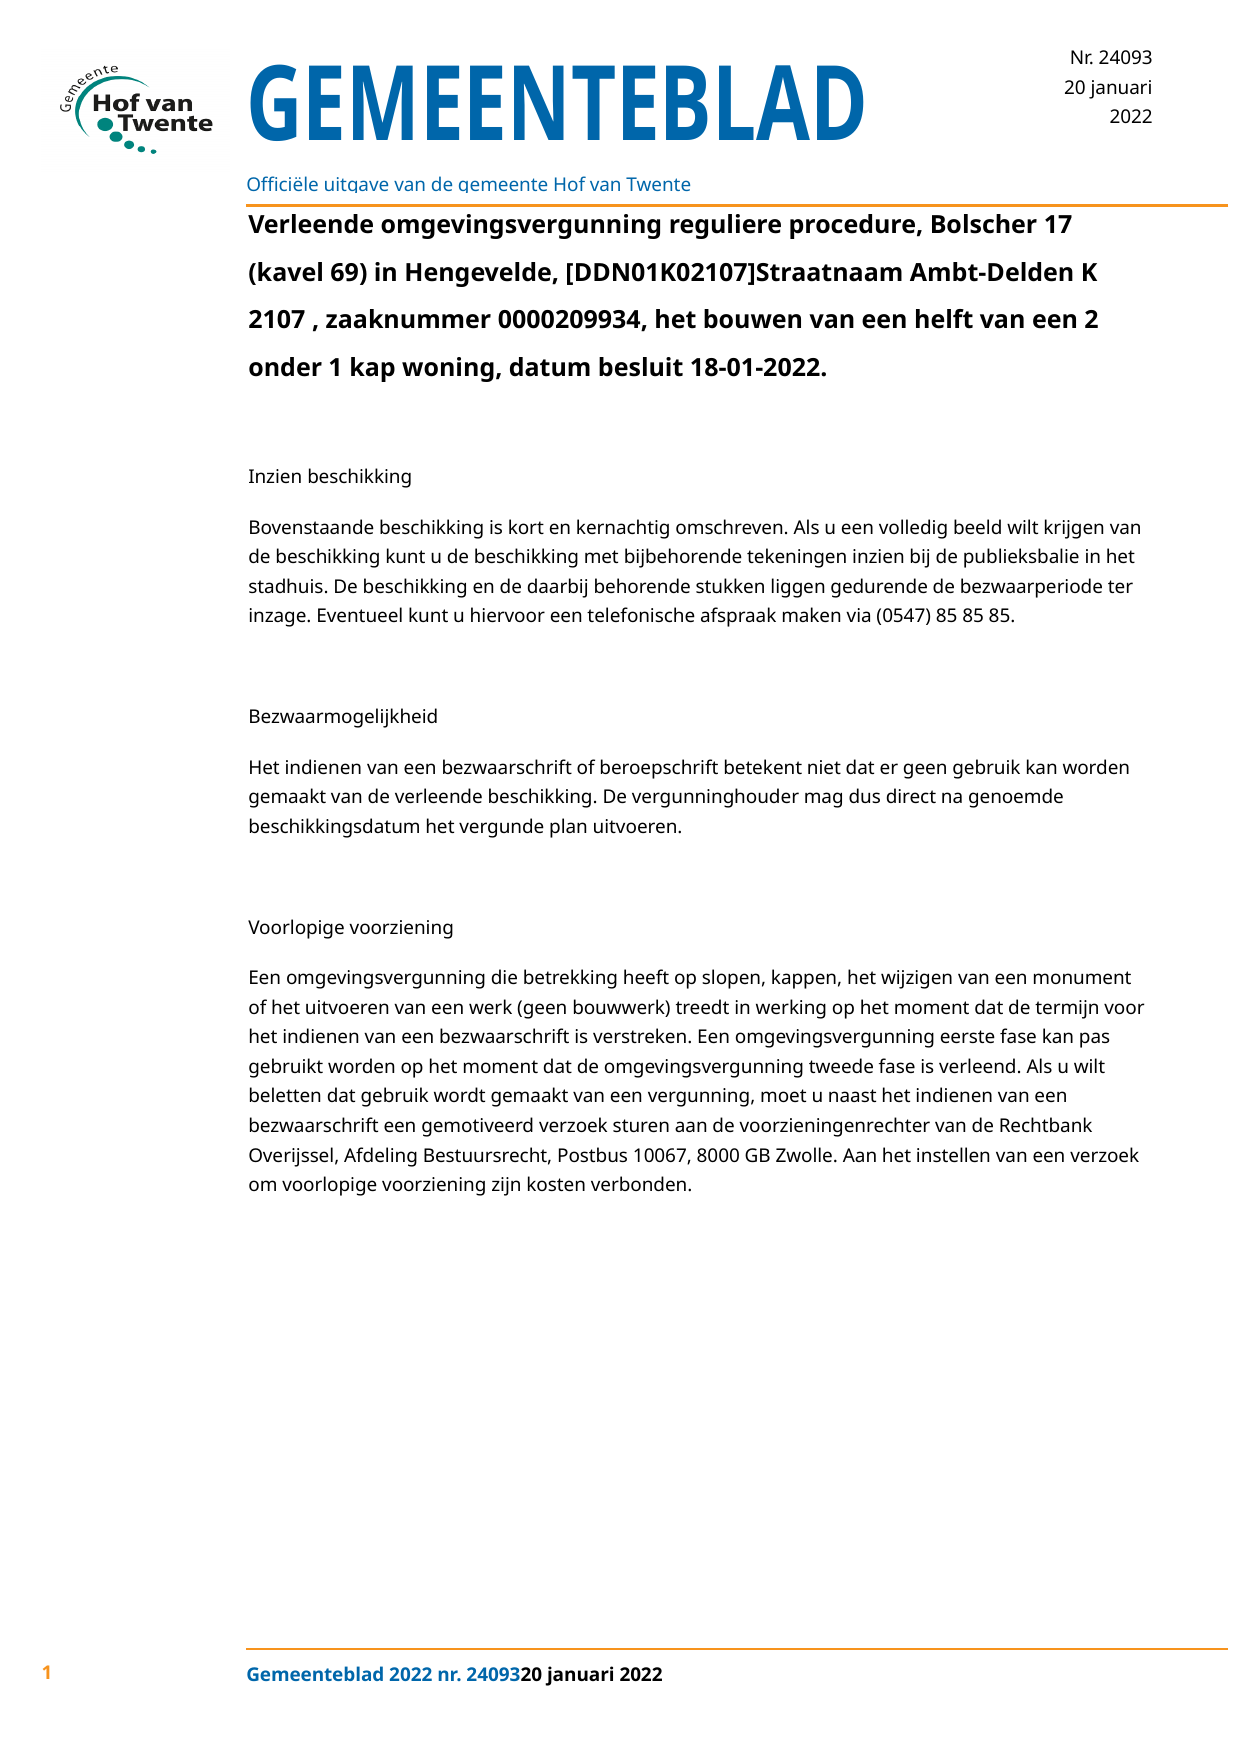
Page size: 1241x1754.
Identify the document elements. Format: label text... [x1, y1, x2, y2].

text Verleende omgevingsvergunning reguliere procedure, Bolscher 17 (kavel 69) in Hengevelde, [DDN01K02107]Straatnaam Ambt-Delden K 2107 , zaaknummer 0000209934, het bouwen van een helft van een 2 onder 1 kap woning, datum besluit 18-01-2022. [248, 207, 1152, 384]
text Inzien beschikking [248, 463, 1152, 489]
text Een omgevingsvergunning die betrekking heeft op slopen, kappen, het wijzigen van een monument of het uitvoeren van een werk (geen bouwwerk) treedt in werking op het moment dat de termijn voor het indienen van een bezwaarschrift is verstreken. Een omgevingsvergunning eerste fase kan pas gebruikt worden op het moment dat de omgevingsvergunning tweede fase is verleend. Als u wilt beletten dat gebruik wordt gemaakt van een vergunning, moet u naast het indienen van een bezwaarschrift een gemotiveerd verzoek sturen aan de voorzieningenrechter van de Rechtbank Overijssel, Afdeling Bestuursrecht, Postbus 10067, 8000 GB Zwolle. Aan het instellen van een verzoek om voorlopige voorziening zijn kosten verbonden. [248, 964, 1152, 1197]
text Bovenstaande beschikking is kort en kernachtig omschreven. Als u een volledig beeld wilt krijgen van de beschikking kunt u de beschikking met bijbehorende tekeningen inzien bij de publieksbalie in het stadhuis. De beschikking en de daarbij behorende stukken liggen gedurende de bezwaarperiode ter inzage. Eventueel kunt u hiervoor een telefonische afspraak maken via (0547) 85 85 85. [248, 514, 1152, 628]
text Bezwaarmogelijkheid [248, 703, 1152, 729]
picture [41, 47, 231, 172]
text Het indienen van een bezwaarschrift of beroepschrift betekent niet dat er geen gebruik kan worden gemaakt van de verleende beschikking. De vergunninghouder mag dus direct na genoemde beschikkingsdatum het vergunde plan uitvoeren. [248, 754, 1152, 839]
text Voorlopige voorziening [248, 914, 1152, 940]
